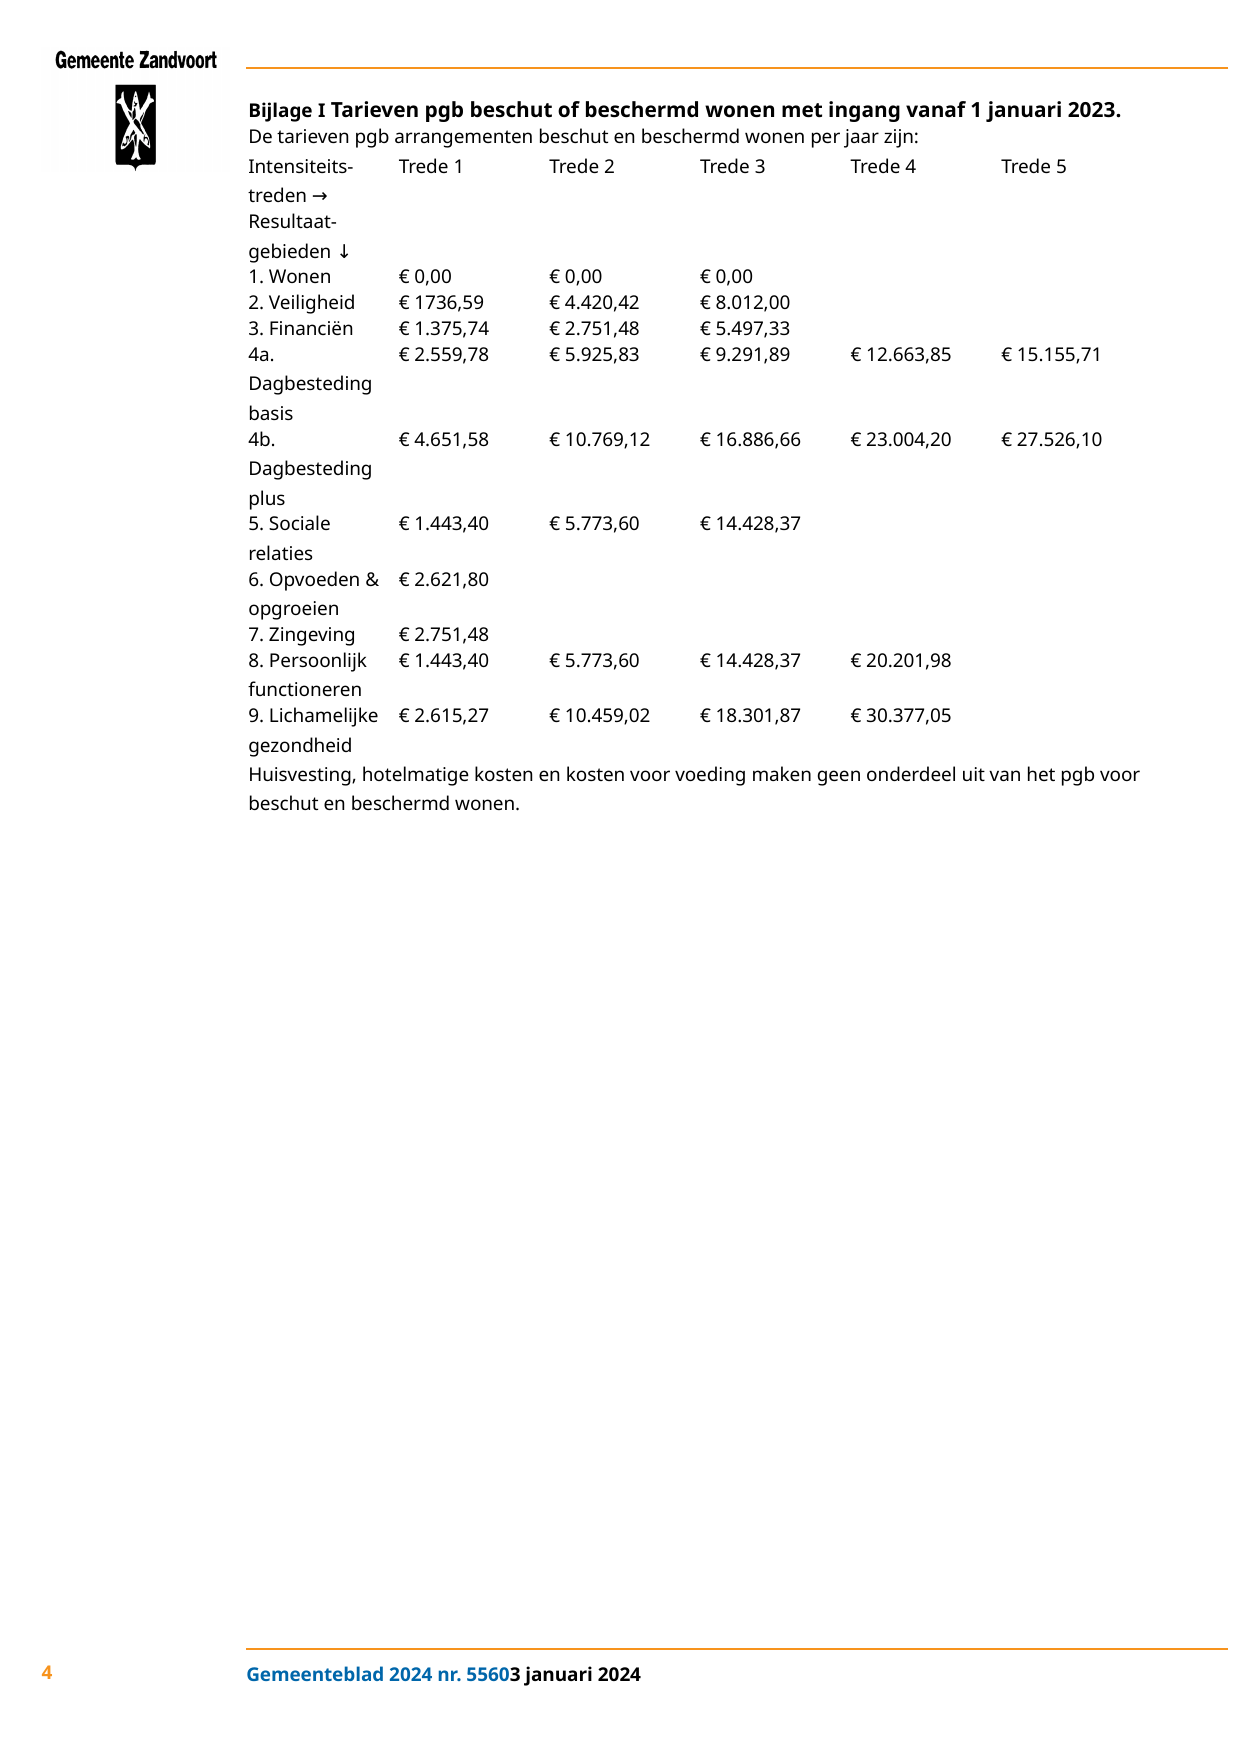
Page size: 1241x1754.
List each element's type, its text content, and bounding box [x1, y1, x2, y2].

table_cell 1. Wonen [248, 264, 398, 289]
table_cell € 15.155,71 [1001, 341, 1152, 426]
table_cell 4a. Dagbesteding basis [248, 341, 398, 426]
table_cell € 12.663,85 [850, 341, 1001, 426]
table_cell [1001, 315, 1152, 341]
table_cell [1001, 264, 1152, 289]
table_cell € 23.004,20 [850, 426, 1001, 511]
table_cell [850, 511, 1001, 566]
table_cell € 5.773,60 [549, 511, 700, 566]
table_cell [850, 621, 1001, 647]
table_cell [700, 566, 850, 621]
text De tarieven pgb arrangementen beschut en beschermd wonen per jaar zijn: [248, 123, 1152, 149]
text Huisvesting, hotelmatige kosten en kosten voor voeding maken geen onderdeel uit van het pgb voor beschut en beschermd wonen. [248, 761, 1152, 816]
table_cell [850, 264, 1001, 289]
table_header Trede 3 [700, 153, 850, 264]
table_cell € 14.428,37 [700, 511, 850, 566]
table_cell € 10.769,12 [549, 426, 700, 511]
table_cell [1001, 566, 1152, 621]
table_header Trede 5 [1001, 153, 1152, 264]
table_cell 9. Lichamelijke gezondheid [248, 702, 398, 758]
table_header Trede 2 [549, 153, 700, 264]
table_cell € 2.559,78 [399, 341, 549, 426]
table_cell € 9.291,89 [700, 341, 850, 426]
table_cell € 5.925,83 [549, 341, 700, 426]
table_cell € 5.497,33 [700, 315, 850, 341]
table_cell € 0,00 [399, 264, 549, 289]
table_cell € 30.377,05 [850, 702, 1001, 758]
table_cell 5. Sociale relaties [248, 511, 398, 566]
table_cell [850, 566, 1001, 621]
table_cell 3. Financiën [248, 315, 398, 341]
table_cell € 0,00 [549, 264, 700, 289]
table_cell [850, 289, 1001, 315]
table_cell € 5.773,60 [549, 647, 700, 702]
table_cell € 1.443,40 [399, 511, 549, 566]
table_cell 8. Persoonlijk functioneren [248, 647, 398, 702]
table_header Trede 1 [399, 153, 549, 264]
table_cell Resultaat-gebieden ↓ [248, 208, 398, 264]
picture [41, 47, 231, 172]
table_cell € 16.886,66 [700, 426, 850, 511]
table_cell € 20.201,98 [850, 647, 1001, 702]
table_header Trede 4 [850, 153, 1001, 264]
table_cell [1001, 289, 1152, 315]
table_cell € 10.459,02 [549, 702, 700, 758]
text Bijlage I Tarieven pgb beschut of beschermd wonen met ingang vanaf 1 januari 2023. [248, 95, 1152, 123]
table_cell [850, 315, 1001, 341]
table_cell [549, 566, 700, 621]
table_cell € 14.428,37 [700, 647, 850, 702]
table_cell [1001, 511, 1152, 566]
table_cell € 2.751,48 [399, 621, 549, 647]
table_cell € 8.012,00 [700, 289, 850, 315]
table_cell [1001, 621, 1152, 647]
table_cell € 4.420,42 [549, 289, 700, 315]
table_cell [700, 621, 850, 647]
table_cell € 2.751,48 [549, 315, 700, 341]
table_cell € 1.375,74 [399, 315, 549, 341]
table_cell € 0,00 [700, 264, 850, 289]
table_cell € 4.651,58 [399, 426, 549, 511]
table_cell [1001, 702, 1152, 758]
table_cell [549, 621, 700, 647]
table_cell 7. Zingeving [248, 621, 398, 647]
table_cell € 2.621,80 [399, 566, 549, 621]
table_cell € 27.526,10 [1001, 426, 1152, 511]
table_cell [1001, 647, 1152, 702]
table_cell 6. Opvoeden & opgroeien [248, 566, 398, 621]
table_cell € 1736,59 [399, 289, 549, 315]
table_cell € 1.443,40 [399, 647, 549, 702]
table_cell 2. Veiligheid [248, 289, 398, 315]
table_header Intensiteits-treden → [248, 153, 398, 208]
table_cell € 18.301,87 [700, 702, 850, 758]
table_cell € 2.615,27 [399, 702, 549, 758]
table_cell 4b. Dagbesteding plus [248, 426, 398, 511]
